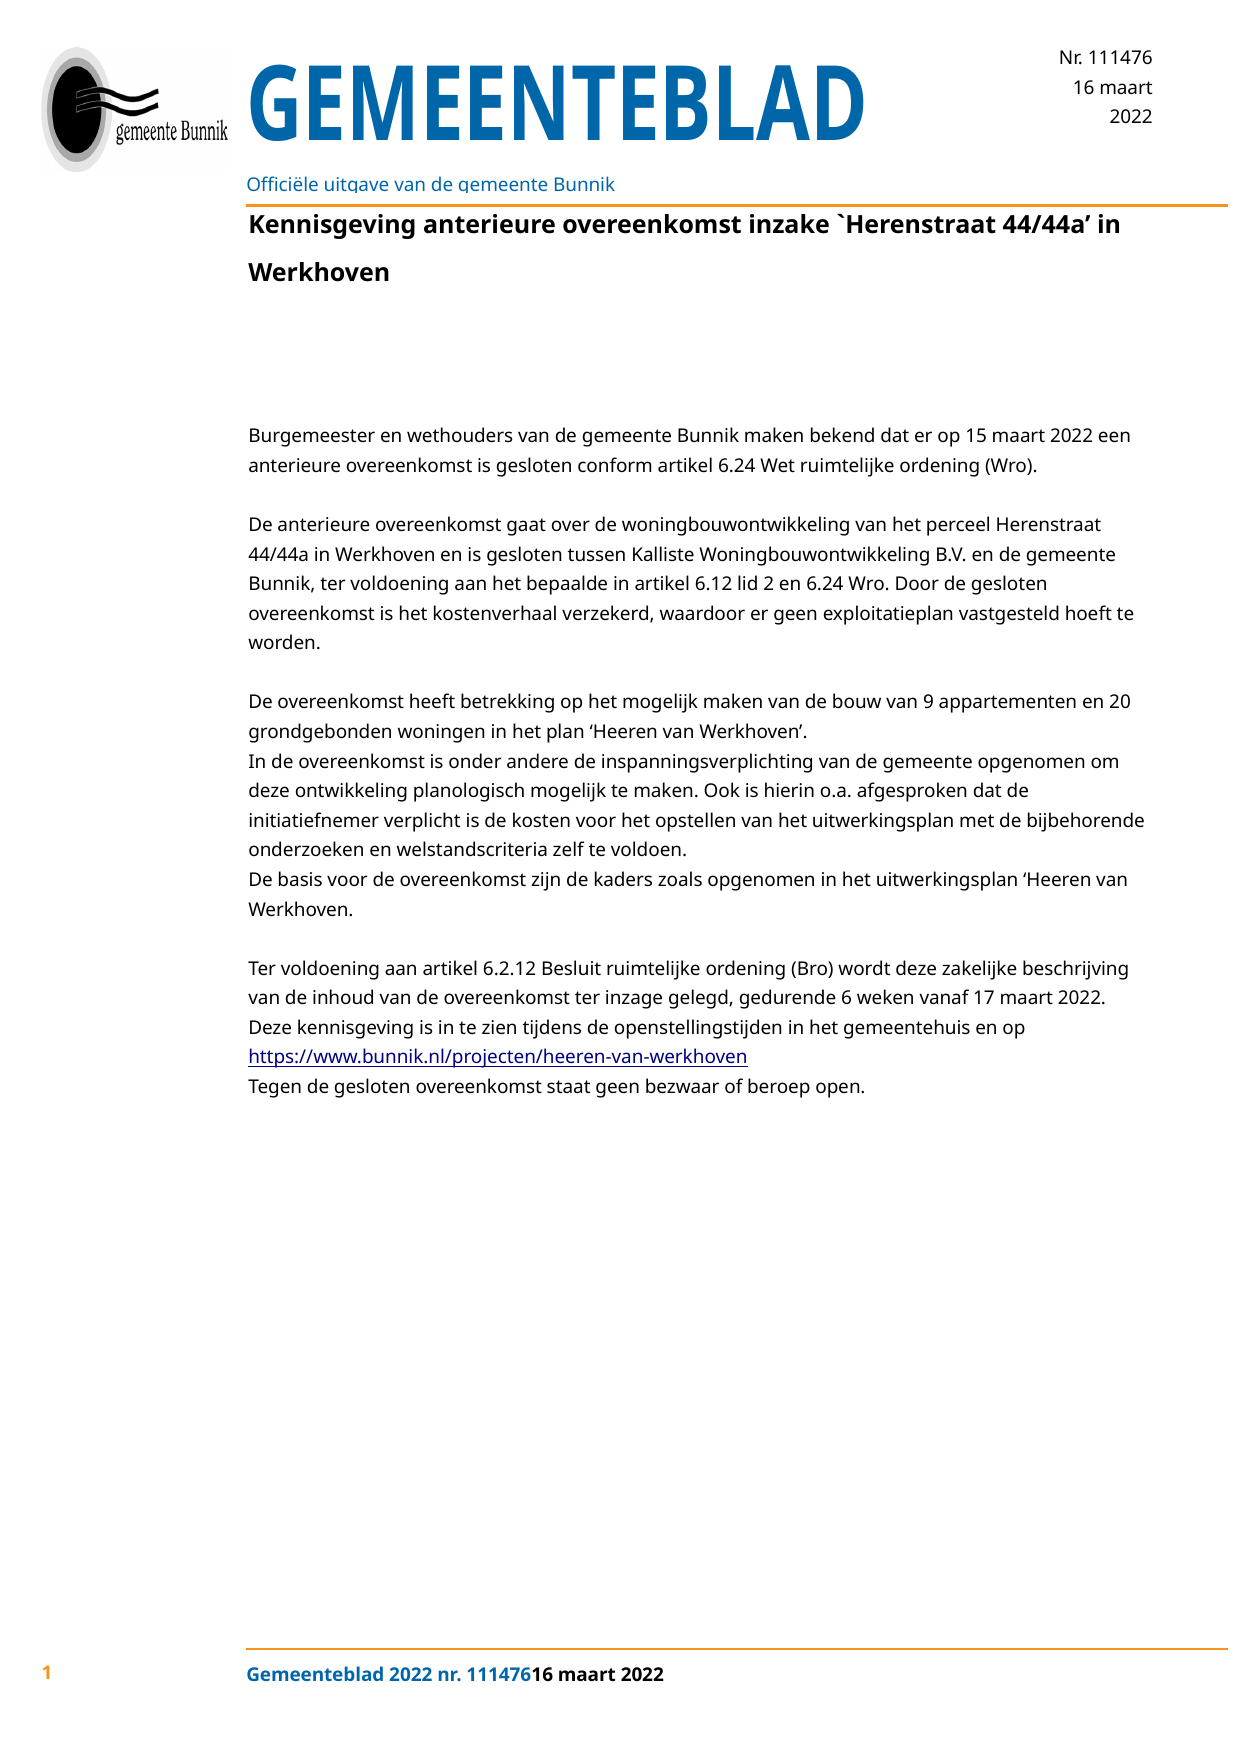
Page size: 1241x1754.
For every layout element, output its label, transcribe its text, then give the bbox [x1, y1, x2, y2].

picture [41, 47, 231, 172]
text De basis voor de overeenkomst zijn de kaders zoals opgenomen in het uitwerkingsplan ‘Heeren van Werkhoven. [248, 866, 1152, 922]
text In de overeenkomst is onder andere de inspanningsverplichting van de gemeente opgenomen om deze ontwikkeling planologisch mogelijk te maken. Ook is hierin o.a. afgesproken dat de initiatiefnemer verplicht is de kosten voor het opstellen van het uitwerkingsplan met de bijbehorende onderzoeken en welstandscriteria zelf te voldoen. [248, 748, 1152, 862]
text De anterieure overeenkomst gaat over de woningbouwontwikkeling van het perceel Herenstraat 44/44a in Werkhoven en is gesloten tussen Kalliste Woningbouwontwikkeling B.V. en de gemeente Bunnik, ter voldoening aan het bepaalde in artikel 6.12 lid 2 en 6.24 Wro. Door de gesloten overeenkomst is het kostenverhaal verzekerd, waardoor er geen exploitatieplan vastgesteld hoeft te worden. [248, 511, 1152, 655]
text De overeenkomst heeft betrekking op het mogelijk maken van de bouw van 9 appartementen en 20 grondgebonden woningen in het plan ‘Heeren van Werkhoven’. [248, 689, 1152, 744]
text Tegen de gesloten overeenkomst staat geen bezwaar of beroep open. [248, 1073, 1152, 1099]
text Kennisgeving anterieure overeenkomst inzake `Herenstraat 44/44a’ in Werkhoven [248, 207, 1152, 288]
text Ter voldoening aan artikel 6.2.12 Besluit ruimtelijke ordening (Bro) wordt deze zakelijke beschrijving van de inhoud van de overeenkomst ter inzage gelegd, gedurende 6 weken vanaf 17 maart 2022. Deze kennisgeving is in te zien tijdens de openstellingstijden in het gemeentehuis en op https://www.bunnik.nl/projecten/heeren-van-werkhoven [248, 955, 1152, 1069]
text Burgemeester en wethouders van de gemeente Bunnik maken bekend dat er op 15 maart 2022 een anterieure overeenkomst is gesloten conform artikel 6.24 Wet ruimtelijke ordening (Wro). [248, 422, 1152, 478]
